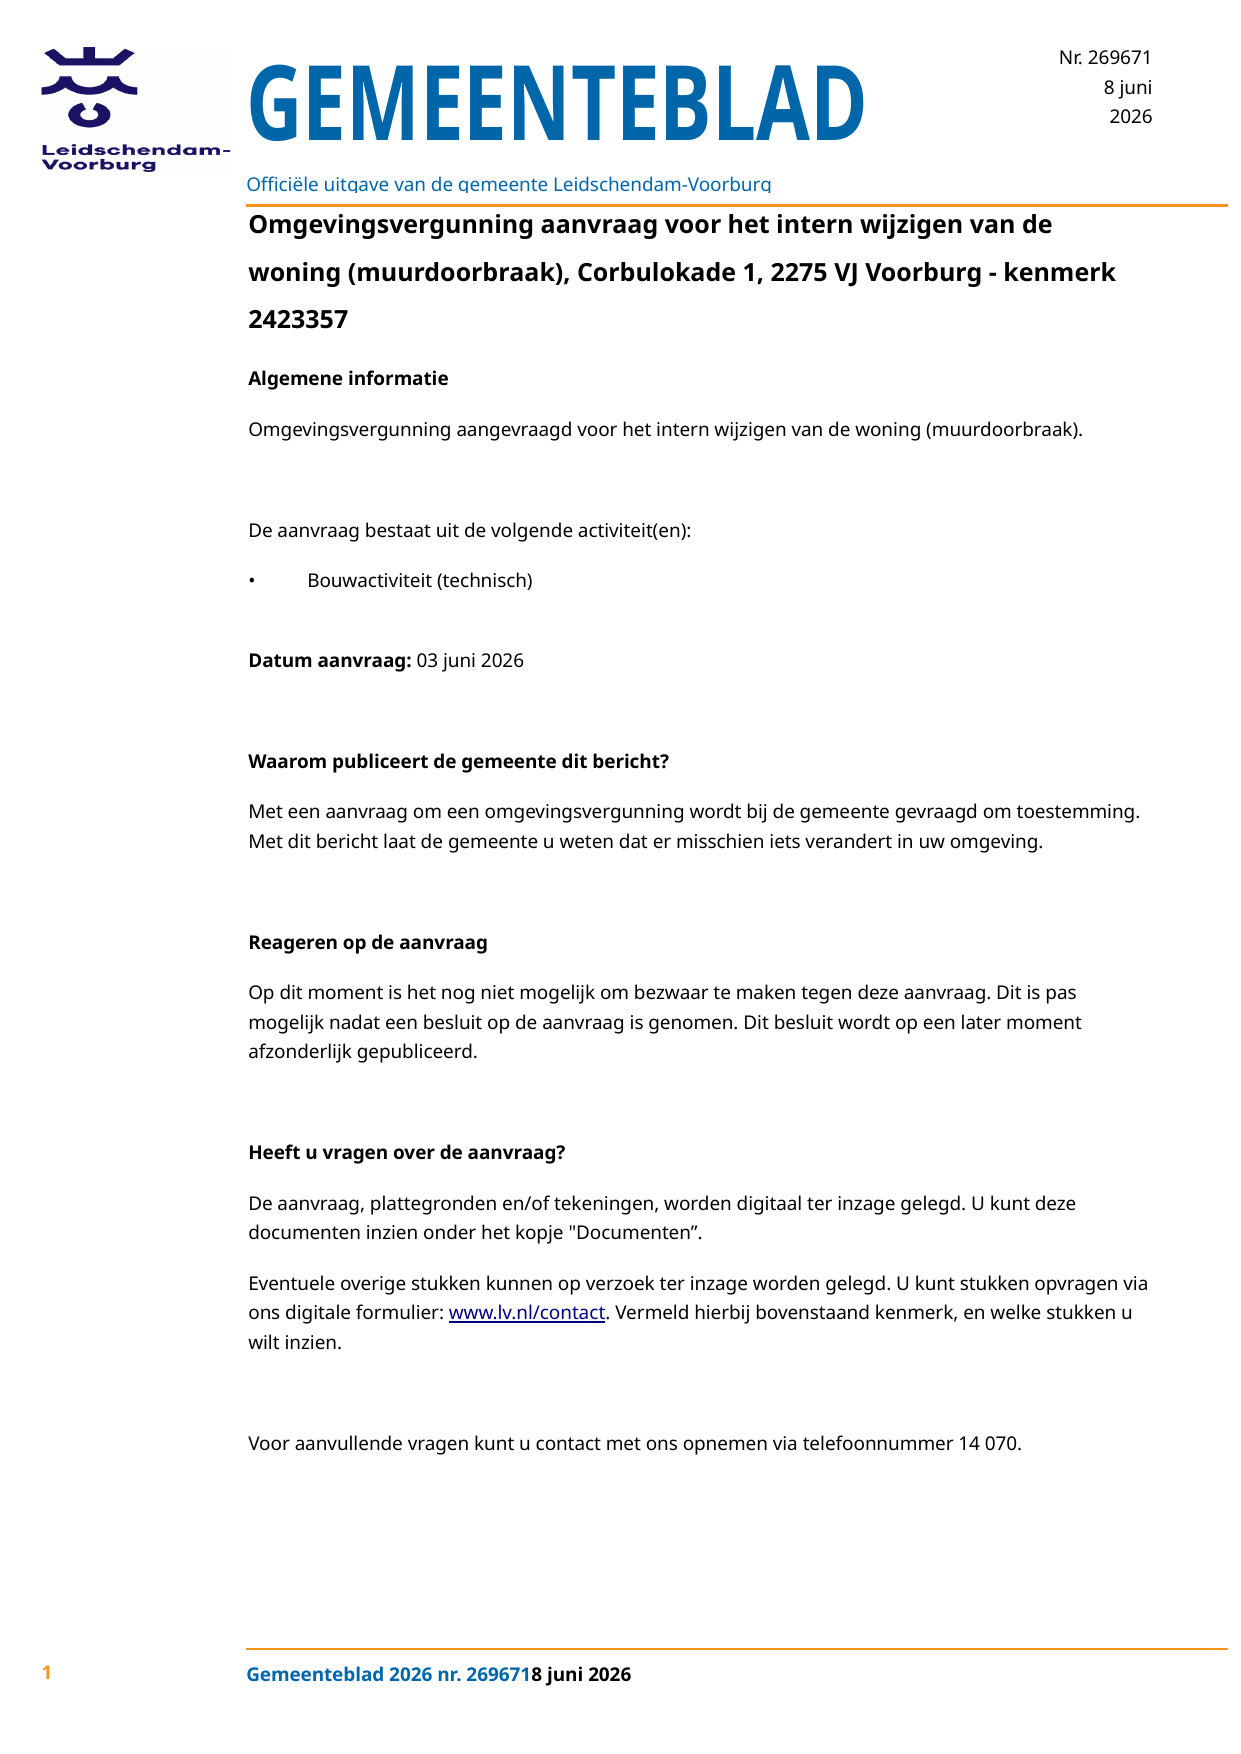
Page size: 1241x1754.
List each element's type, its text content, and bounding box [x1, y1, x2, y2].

text Waarom publiceert de gemeente dit bericht? [248, 748, 1152, 774]
text De aanvraag bestaat uit de volgende activiteit(en): [248, 517, 1152, 542]
text Op dit moment is het nog niet mogelijk om bezwaar te maken tegen deze aanvraag. Dit is pas mogelijk nadat een besluit op de aanvraag is genomen. Dit besluit wordt op een later moment afzonderlijk gepubliceerd. [248, 979, 1152, 1064]
text Heeft u vragen over de aanvraag? [248, 1139, 1152, 1165]
text Omgevingsvergunning aangevraagd voor het intern wijzigen van de woning (muurdoorbraak). [248, 416, 1152, 442]
text Voor aanvullende vragen kunt u contact met ons opnemen via telefoonnummer 14 070. [248, 1430, 1152, 1455]
list Bouwactiviteit (technisch) [248, 567, 1152, 593]
text Algemene informatie [248, 366, 1152, 391]
text Reageren op de aanvraag [248, 929, 1152, 954]
picture [41, 47, 231, 172]
text Met een aanvraag om een omgevingsvergunning wordt bij de gemeente gevraagd om toestemming. Met dit bericht laat de gemeente u weten dat er misschien iets verandert in uw omgeving. [248, 798, 1152, 854]
text Datum aanvraag: 03 juni 2026 [248, 647, 1152, 673]
text Eventuele overige stukken kunnen op verzoek ter inzage worden gelegd. U kunt stukken opvragen via ons digitale formulier: www.lv.nl/contact. Vermeld hierbij bovenstaand kenmerk, en welke stukken u wilt inzien. [248, 1270, 1152, 1354]
text De aanvraag, plattegronden en/of tekeningen, worden digitaal ter inzage gelegd. U kunt deze documenten inzien onder het kopje "Documenten”. [248, 1190, 1152, 1245]
text Omgevingsvergunning aanvraag voor het intern wijzigen van de woning (muurdoorbraak), Corbulokade 1, 2275 VJ Voorburg - kenmerk 2423357 [248, 207, 1152, 336]
